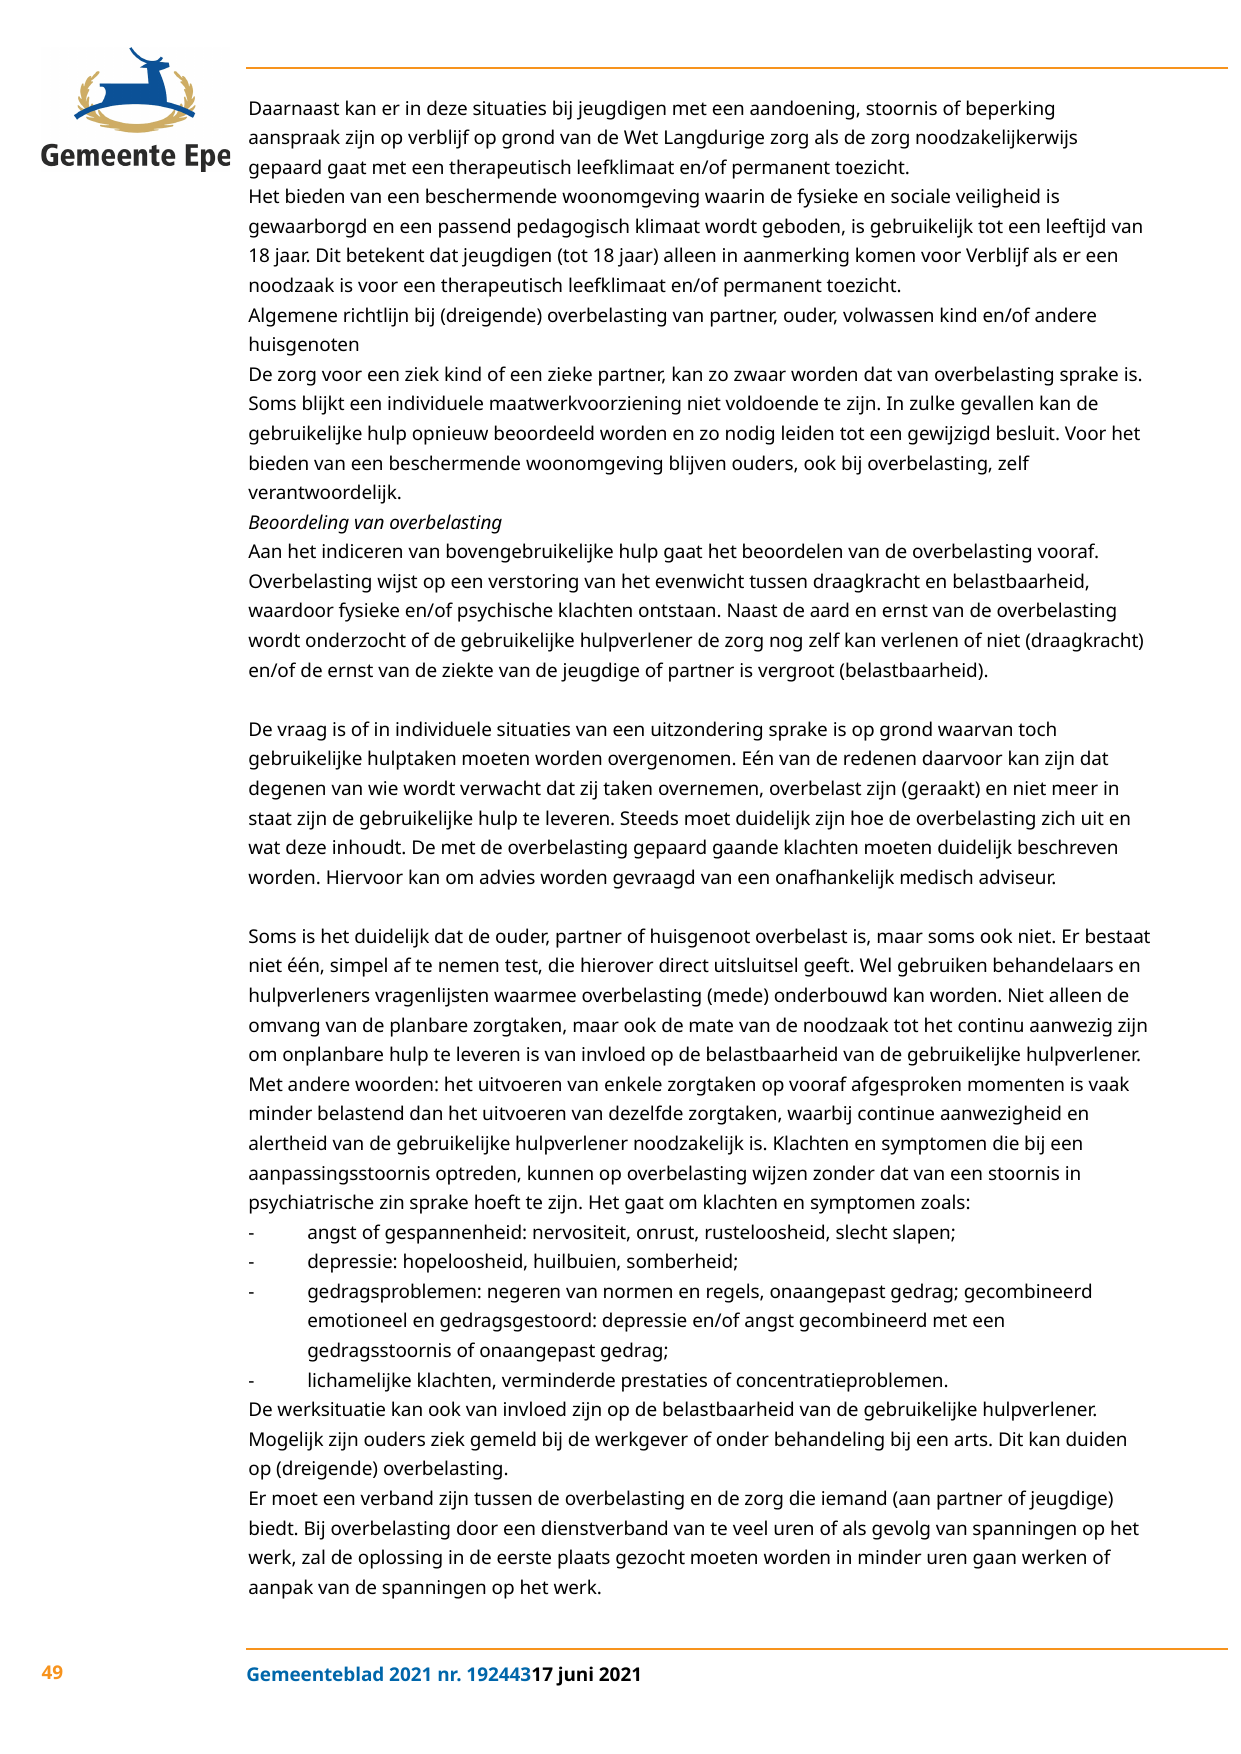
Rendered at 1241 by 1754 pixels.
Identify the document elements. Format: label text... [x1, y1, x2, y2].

text Soms is het duidelijk dat de ouder, partner of huisgenoot overbelast is, maar soms ook niet. Er bestaat niet één, simpel af te nemen test, die hierover direct uitsluitsel geeft. Wel gebruiken behandelaars en hulpverleners vragenlijsten waarmee overbelasting (mede) onderbouwd kan worden. Niet alleen de omvang van de planbare zorgtaken, maar ook de mate van de noodzaak tot het continu aanwezig zijn om onplanbare hulp te leveren is van invloed op de belastbaarheid van de gebruikelijke hulpverlener. Met andere woorden: het uitvoeren van enkele zorgtaken op vooraf afgesproken momenten is vaak minder belastend dan het uitvoeren van dezelfde zorgtaken, waarbij continue aanwezigheid en alertheid van de gebruikelijke hulpverlener noodzakelijk is. Klachten en symptomen die bij een aanpassingsstoornis optreden, kunnen op overbelasting wijzen zonder dat van een stoornis in psychiatrische zin sprake hoeft te zijn. Het gaat om klachten en symptomen zoals: [248, 923, 1152, 1215]
text De werksituatie kan ook van invloed zijn op de belastbaarheid van de gebruikelijke hulpverlener. Mogelijk zijn ouders ziek gemeld bij de werkgever of onder behandeling bij een arts. Dit kan duiden op (dreigende) overbelasting. [248, 1396, 1152, 1481]
picture [41, 47, 231, 172]
text Algemene richtlijn bij (dreigende) overbelasting van partner, ouder, volwassen kind en/of andere huisgenoten [248, 302, 1152, 357]
text Er moet een verband zijn tussen de overbelasting en de zorg die iemand (aan partner of jeugdige) biedt. Bij overbelasting door een dienstverband van te veel uren of als gevolg van spanningen op het werk, zal de oplossing in de eerste plaats gezocht moeten worden in minder uren gaan werken of aanpak van de spanningen op het werk. [248, 1485, 1152, 1600]
list depressie: hopeloosheid, huilbuien, somberheid; [248, 1248, 1152, 1274]
list lichamelijke klachten, verminderde prestaties of concentratieproblemen. [248, 1367, 1152, 1393]
text Aan het indiceren van bovengebruikelijke hulp gaat het beoordelen van de overbelasting vooraf. Overbelasting wijst op een verstoring van het evenwicht tussen draagkracht en belastbaarheid, waardoor fysieke en/of psychische klachten ontstaan. Naast de aard en ernst van de overbelasting wordt onderzocht of de gebruikelijke hulpverlener de zorg nog zelf kan verlenen of niet (draagkracht) en/of de ernst van de ziekte van de jeugdige of partner is vergroot (belastbaarheid). [248, 538, 1152, 683]
text De vraag is of in individuele situaties van een uitzondering sprake is op grond waarvan toch gebruikelijke hulptaken moeten worden overgenomen. Eén van de redenen daarvoor kan zijn dat degenen van wie wordt verwacht dat zij taken overnemen, overbelast zijn (geraakt) en niet meer in staat zijn de gebruikelijke hulp te leveren. Steeds moet duidelijk zijn hoe de overbelasting zich uit en wat deze inhoudt. De met de overbelasting gepaard gaande klachten moeten duidelijk beschreven worden. Hiervoor kan om advies worden gevraagd van een onafhankelijk medisch adviseur. [248, 716, 1152, 890]
text Het bieden van een beschermende woonomgeving waarin de fysieke en sociale veiligheid is gewaarborgd en een passend pedagogisch klimaat wordt geboden, is gebruikelijk tot een leeftijd van 18 jaar. Dit betekent dat jeugdigen (tot 18 jaar) alleen in aanmerking komen voor Verblijf als er een noodzaak is voor een therapeutisch leefklimaat en/of permanent toezicht. [248, 183, 1152, 298]
text Daarnaast kan er in deze situaties bij jeugdigen met een aandoening, stoornis of beperking aanspraak zijn op verblijf op grond van de Wet Langdurige zorg als de zorg noodzakelijkerwijs gepaard gaat met een therapeutisch leefklimaat en/of permanent toezicht. [248, 95, 1152, 180]
text Beoordeling van overbelasting [248, 509, 1152, 535]
list angst of gespannenheid: nervositeit, onrust, rusteloosheid, slecht slapen; [248, 1219, 1152, 1245]
list gedragsproblemen: negeren van normen en regels, onaangepast gedrag; gecombineerd emotioneel en gedragsgestoord: depressie en/of angst gecombineerd met een gedragsstoornis of onaangepast gedrag; [248, 1278, 1152, 1363]
text De zorg voor een ziek kind of een zieke partner, kan zo zwaar worden dat van overbelasting sprake is. Soms blijkt een individuele maatwerkvoorziening niet voldoende te zijn. In zulke gevallen kan de gebruikelijke hulp opnieuw beoordeeld worden en zo nodig leiden tot een gewijzigd besluit. Voor het bieden van een beschermende woonomgeving blijven ouders, ook bij overbelasting, zelf verantwoordelijk. [248, 361, 1152, 505]
